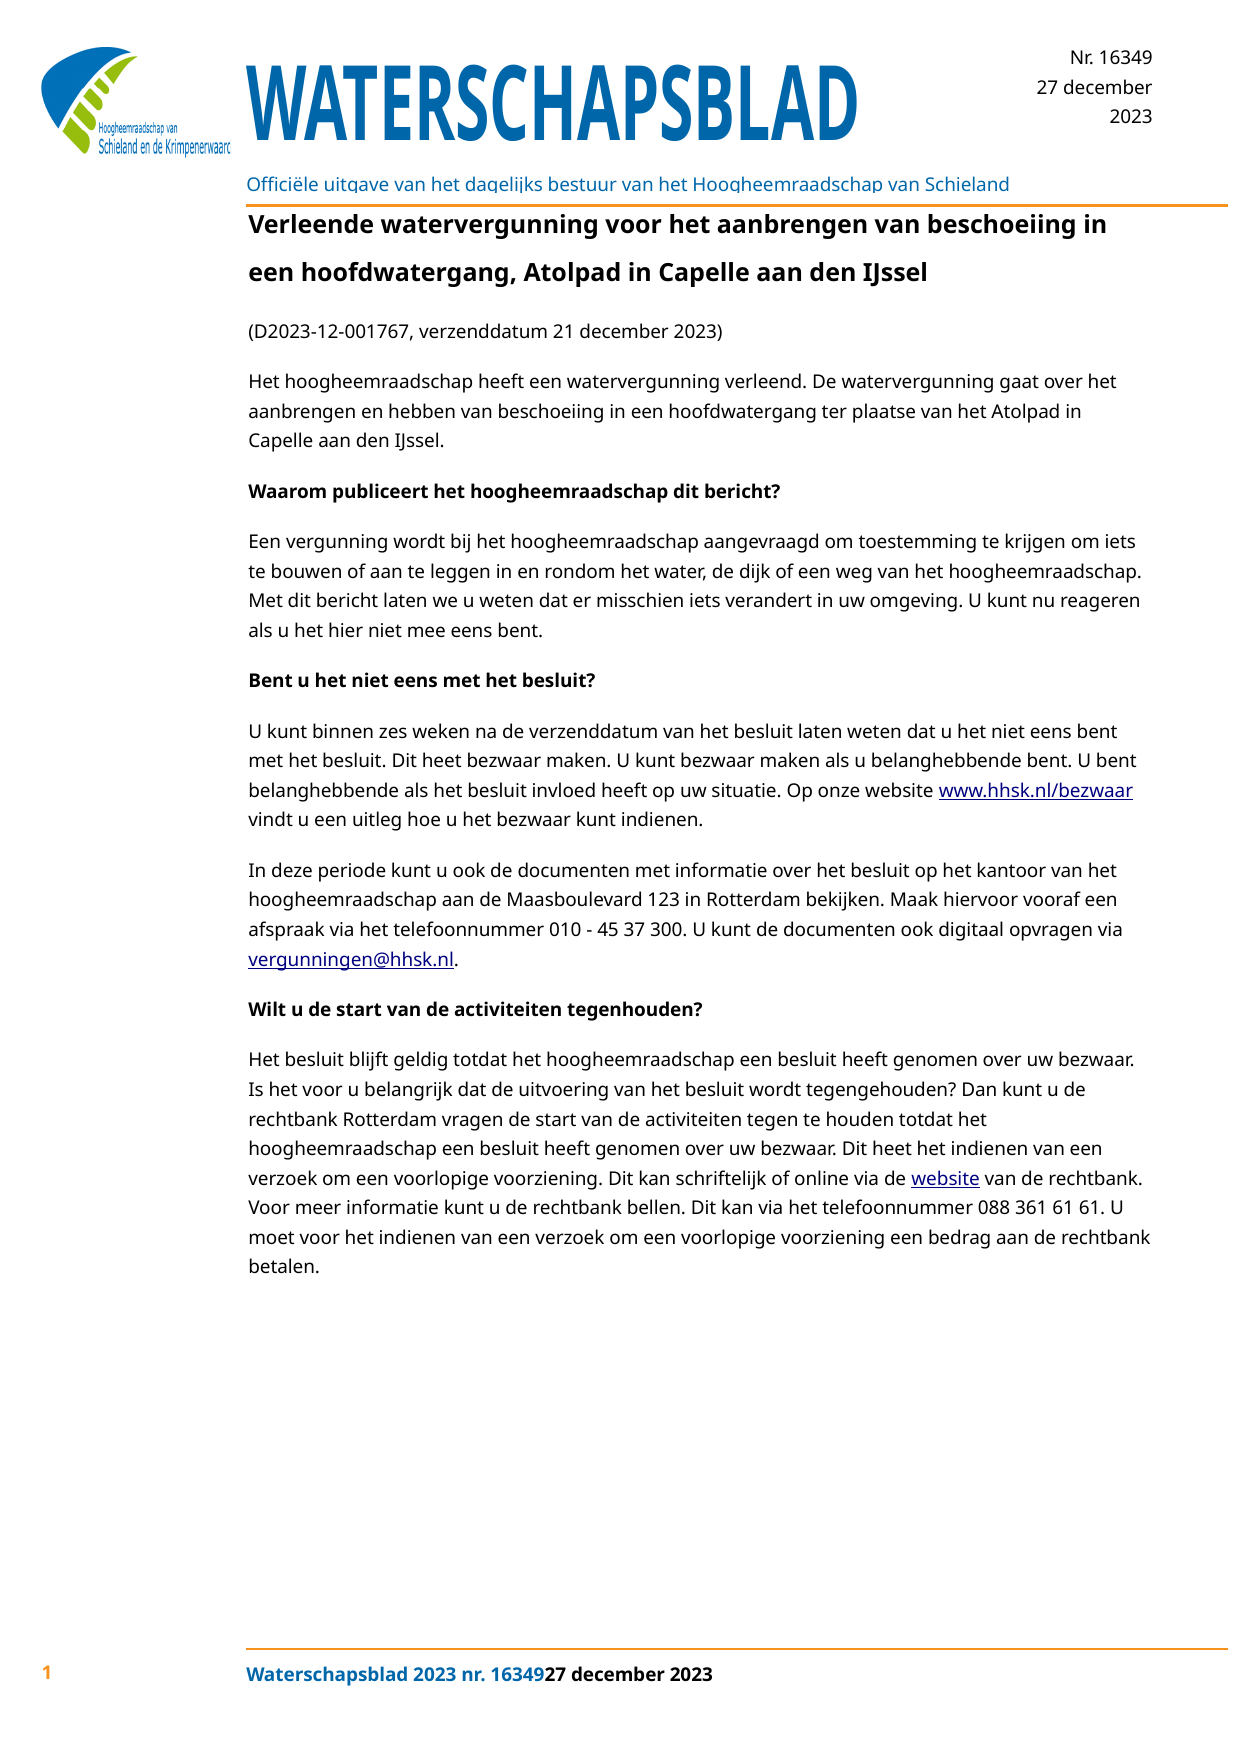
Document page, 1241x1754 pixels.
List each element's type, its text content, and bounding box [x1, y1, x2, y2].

text Waarom publiceert het hoogheemraadschap dit bericht? [248, 478, 1152, 504]
text U kunt binnen zes weken na de verzenddatum van het besluit laten weten dat u het niet eens bent met het besluit. Dit heet bezwaar maken. U kunt bezwaar maken als u belanghebbende bent. U bent belanghebbende als het besluit invloed heeft op uw situatie. Op onze website www.hhsk.nl/bezwaar vindt u een uitleg hoe u het bezwaar kunt indienen. [248, 718, 1152, 832]
text Bent u het niet eens met het besluit? [248, 667, 1152, 693]
text In deze periode kunt u ook de documenten met informatie over het besluit op het kantoor van het hoogheemraadschap aan de Maasboulevard 123 in Rotterdam bekijken. Maak hiervoor vooraf een afspraak via het telefoonnummer 010 - 45 37 300. U kunt de documenten ook digitaal opvragen via vergunningen@hhsk.nl. [248, 857, 1152, 972]
text Een vergunning wordt bij het hoogheemraadschap aangevraagd om toestemming te krijgen om iets te bouwen of aan te leggen in en rondom het water, de dijk of een weg van het hoogheemraadschap. Met dit bericht laten we u weten dat er misschien iets verandert in uw omgeving. U kunt nu reageren als u het hier niet mee eens bent. [248, 528, 1152, 643]
text Het besluit blijft geldig totdat het hoogheemraadschap een besluit heeft genomen over uw bezwaar. Is het voor u belangrijk dat de uitvoering van het besluit wordt tegengehouden? Dan kunt u de rechtbank Rotterdam vragen de start van de activiteiten tegen te houden totdat het hoogheemraadschap een besluit heeft genomen over uw bezwaar. Dit heet het indienen van een verzoek om een voorlopige voorziening. Dit kan schriftelijk of online via de website van de rechtbank. Voor meer informatie kunt u de rechtbank bellen. Dit kan via het telefoonnummer 088 361 61 61. U moet voor het indienen van een verzoek om een voorlopige voorziening een bedrag aan de rechtbank betalen. [248, 1047, 1152, 1279]
text Wilt u de start van de activiteiten tegenhouden? [248, 996, 1152, 1022]
picture [41, 47, 231, 172]
text (D2023-12-001767, verzenddatum 21 december 2023) [248, 318, 1152, 344]
text Verleende watervergunning voor het aanbrengen van beschoeiing in een hoofdwatergang, Atolpad in Capelle aan den IJssel [248, 207, 1152, 288]
text Het hoogheemraadschap heeft een watervergunning verleend. De watervergunning gaat over het aanbrengen en hebben van beschoeiing in een hoofdwatergang ter plaatse van het Atolpad in Capelle aan den IJssel. [248, 368, 1152, 453]
